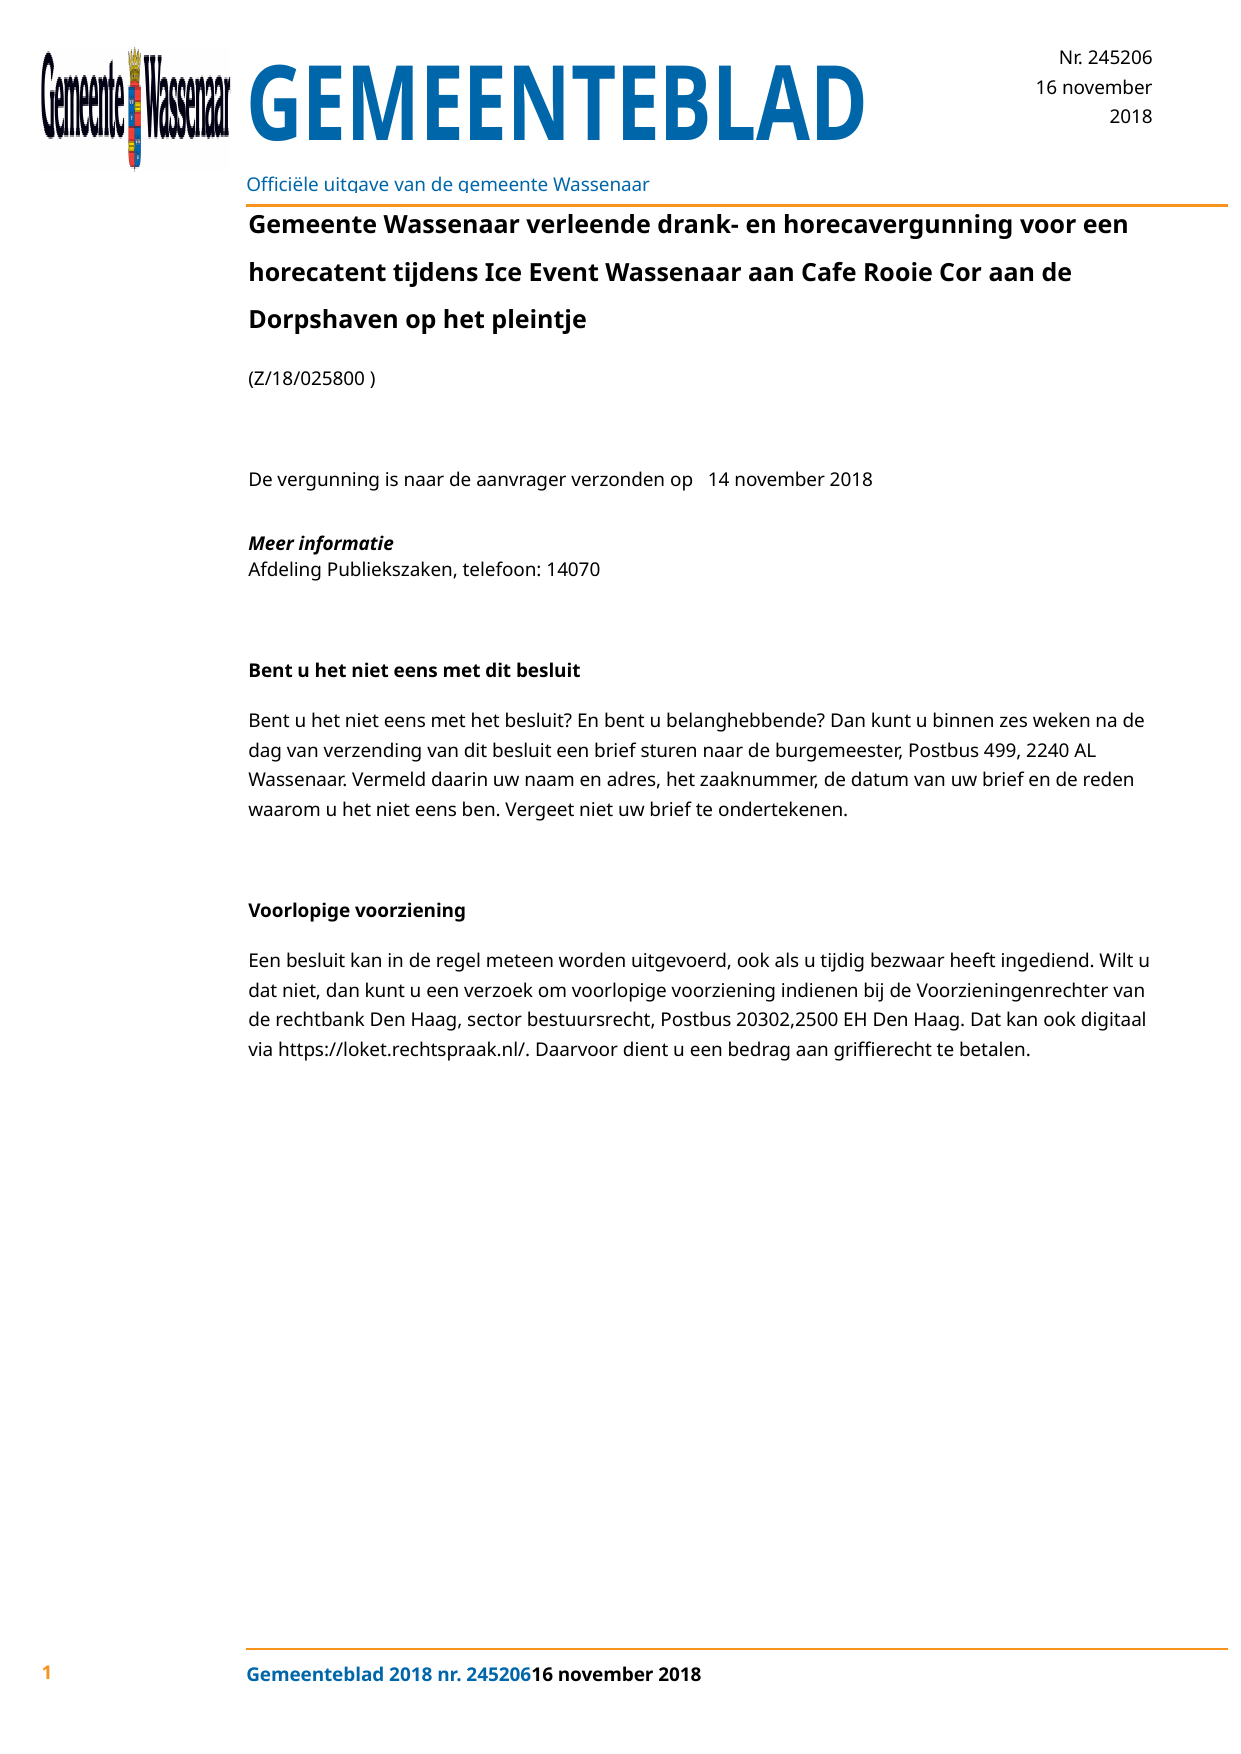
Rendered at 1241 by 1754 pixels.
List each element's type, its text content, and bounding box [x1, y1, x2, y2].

text De vergunning is naar de aanvrager verzonden op 14 november 2018 [248, 466, 1152, 492]
picture [41, 47, 231, 172]
text (Z/18/025800 ) [248, 366, 1152, 391]
text Meer informatie [248, 530, 1152, 556]
text Afdeling Publiekszaken, telefoon: 14070 [248, 556, 1152, 582]
text Een besluit kan in de regel meteen worden uitgevoerd, ook als u tijdig bezwaar heeft ingediend. Wilt u dat niet, dan kunt u een verzoek om voorlopige voorziening indienen bij de Voorzieningenrechter van de rechtbank Den Haag, sector bestuursrecht, Postbus 20302,2500 EH Den Haag. Dat kan ook digitaal via https://loket.rechtspraak.nl/. Daarvoor dient u een bedrag aan griffierecht te betalen. [248, 947, 1152, 1062]
text Bent u het niet eens met dit besluit [248, 657, 1152, 683]
text Gemeente Wassenaar verleende drank- en horecavergunning voor een horecatent tijdens Ice Event Wassenaar aan Cafe Rooie Cor aan de Dorpshaven op het pleintje [248, 207, 1152, 336]
text Voorlopige voorziening [248, 897, 1152, 923]
text Bent u het niet eens met het besluit? En bent u belanghebbende? Dan kunt u binnen zes weken na de dag van verzending van dit besluit een brief sturen naar de burgemeester, Postbus 499, 2240 AL Wassenaar. Vermeld daarin uw naam en adres, het zaaknummer, de datum van uw brief en de reden waarom u het niet eens ben. Vergeet niet uw brief te ondertekenen. [248, 707, 1152, 822]
